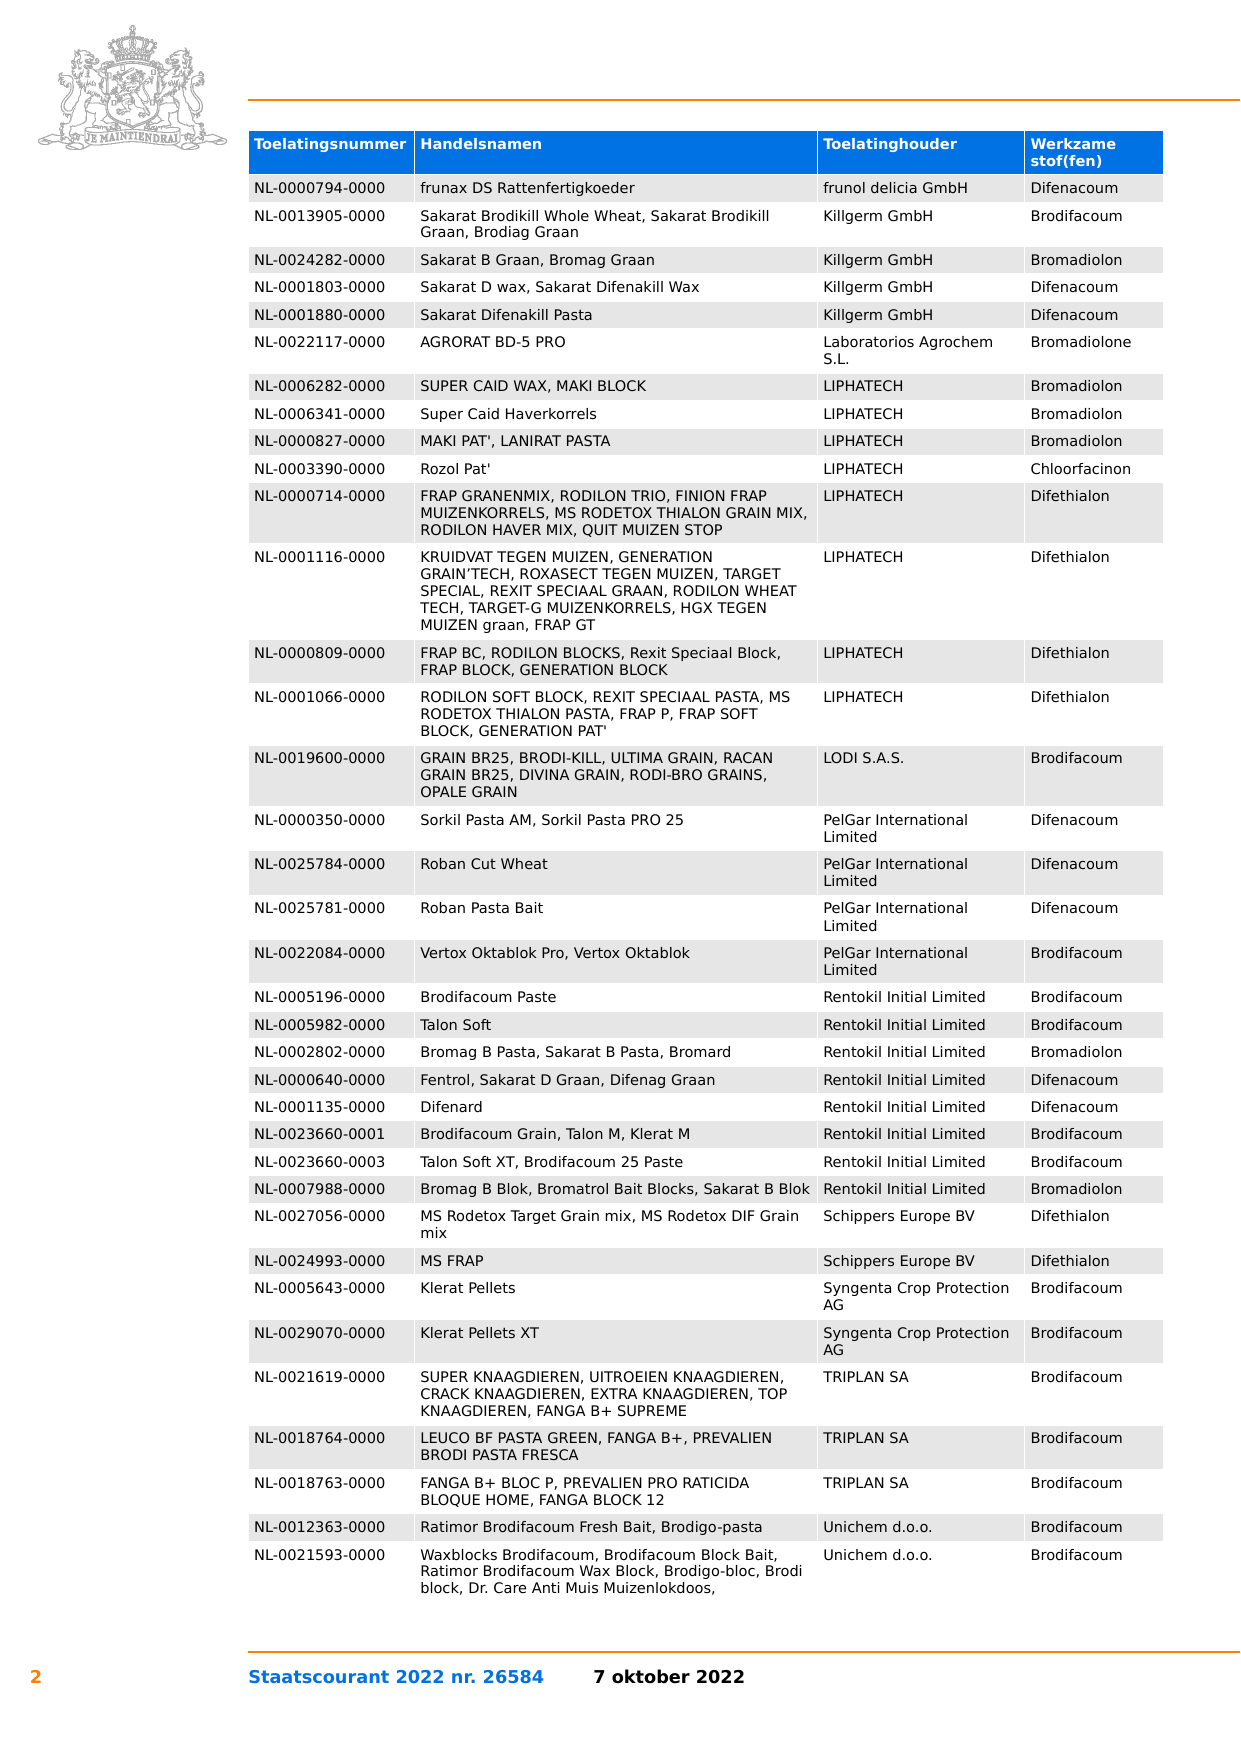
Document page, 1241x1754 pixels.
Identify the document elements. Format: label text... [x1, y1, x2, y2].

table_cell NL-0005196-0000 [249, 985, 414, 1011]
table_cell Difenacoum [1025, 1094, 1163, 1120]
table_cell NL-0023660-0003 [249, 1149, 414, 1175]
table_cell Bromadiolon [1025, 401, 1163, 427]
table_cell Rentokil Initial Limited [818, 1067, 1024, 1093]
table_cell Laboratorios Agrochem S.L. [818, 329, 1024, 373]
table_cell FRAP BC, RODILON BLOCKS, Rexit Speciaal Block, FRAP BLOCK, GENERATION BLOCK [415, 640, 817, 683]
table_cell NL-0000827-0000 [249, 429, 414, 455]
table_cell Talon Soft [415, 1012, 817, 1038]
table_cell Roban Pasta Bait [415, 896, 817, 939]
table_cell Sorkil Pasta AM, Sorkil Pasta PRO 25 [415, 807, 817, 850]
table_cell FANGA B+ BLOC P, PREVALIEN PRO RATICIDA BLOQUE HOME, FANGA BLOCK 12 [415, 1470, 817, 1513]
table_cell TRIPLAN SA [818, 1364, 1024, 1424]
table_cell Brodifacoum [1025, 1426, 1163, 1469]
table_cell NL-0029070-0000 [249, 1320, 414, 1363]
table_cell Difenacoum [1025, 302, 1163, 328]
table_cell Rozol Pat' [415, 456, 817, 482]
table_cell NL-0005982-0000 [249, 1012, 414, 1038]
table_cell NL-0000794-0000 [249, 175, 414, 202]
table_cell Schippers Europe BV [818, 1204, 1024, 1247]
table_cell NL-0027056-0000 [249, 1204, 414, 1247]
table_cell Brodifacoum [1025, 1275, 1163, 1319]
table_cell Brodifacoum [1025, 1121, 1163, 1148]
table_cell NL-0002802-0000 [249, 1039, 414, 1066]
table_cell Killgerm GmbH [818, 247, 1024, 273]
table_header Handelsnamen [415, 131, 817, 174]
table_cell NL-0005643-0000 [249, 1275, 414, 1319]
table_cell AGRORAT BD-5 PRO [415, 329, 817, 373]
table_cell Brodifacoum [1025, 1514, 1163, 1541]
table_cell NL-0021593-0000 [249, 1542, 414, 1602]
table_cell NL-0003390-0000 [249, 456, 414, 482]
table_cell Brodifacoum Paste [415, 985, 817, 1011]
table_cell NL-0025784-0000 [249, 851, 414, 895]
table_cell Difenacoum [1025, 275, 1163, 301]
table_cell Bromadiolon [1025, 247, 1163, 273]
table_cell LODI S.A.S. [818, 746, 1024, 806]
table_cell PelGar International Limited [818, 807, 1024, 850]
table_cell Difenacoum [1025, 175, 1163, 202]
table_cell frunol delicia GmbH [818, 175, 1024, 202]
table_cell LIPHATECH [818, 684, 1024, 744]
table_cell TRIPLAN SA [818, 1470, 1024, 1513]
table_cell NL-0013905-0000 [249, 203, 414, 246]
table_cell Difethialon [1025, 483, 1163, 543]
table_cell LIPHATECH [818, 483, 1024, 543]
table_cell LIPHATECH [818, 640, 1024, 683]
table_cell Difethialon [1025, 1204, 1163, 1247]
table_cell Difenacoum [1025, 851, 1163, 895]
table_cell Syngenta Crop Protection AG [818, 1275, 1024, 1319]
table_cell SUPER KNAAGDIEREN, UITROEIEN KNAAGDIEREN, CRACK KNAAGDIEREN, EXTRA KNAAGDIEREN, TOP KNAAGDIEREN, FANGA B+ SUPREME [415, 1364, 817, 1424]
table_cell SUPER CAID WAX, MAKI BLOCK [415, 374, 817, 400]
table_cell LIPHATECH [818, 545, 1024, 639]
table_cell Difethialon [1025, 640, 1163, 683]
table_cell Bromadiolon [1025, 1176, 1163, 1203]
table_cell NL-0025781-0000 [249, 896, 414, 939]
table_cell PelGar International Limited [818, 940, 1024, 983]
table_cell GRAIN BR25, BRODI-KILL, ULTIMA GRAIN, RACAN GRAIN BR25, DIVINA GRAIN, RODI-BRO GRAINS, OPALE GRAIN [415, 746, 817, 806]
table_cell Bromadiolon [1025, 374, 1163, 400]
picture [38, 25, 227, 150]
table_cell LIPHATECH [818, 374, 1024, 400]
table_cell Difethialon [1025, 545, 1163, 639]
table_cell Rentokil Initial Limited [818, 1176, 1024, 1203]
table_cell Sakarat D wax, Sakarat Difenakill Wax [415, 275, 817, 301]
table_cell Ratimor Brodifacoum Fresh Bait, Brodigo-pasta [415, 1514, 817, 1541]
table_cell MS FRAP [415, 1248, 817, 1274]
table_cell PelGar International Limited [818, 896, 1024, 939]
table_cell Brodifacoum [1025, 1470, 1163, 1513]
table_cell NL-0012363-0000 [249, 1514, 414, 1541]
table_cell KRUIDVAT TEGEN MUIZEN, GENERATION GRAIN’TECH, ROXASECT TEGEN MUIZEN, TARGET SPECIAL, REXIT SPECIAAL GRAAN, RODILON WHEAT TECH, TARGET-G MUIZENKORRELS, HGX TEGEN MUIZEN graan, FRAP GT [415, 545, 817, 639]
table_cell Sakarat Brodikill Whole Wheat, Sakarat Brodikill Graan, Brodiag Graan [415, 203, 817, 246]
table_cell NL-0006282-0000 [249, 374, 414, 400]
table_cell NL-0019600-0000 [249, 746, 414, 806]
table_cell Schippers Europe BV [818, 1248, 1024, 1274]
table_cell Bromag B Pasta, Sakarat B Pasta, Bromard [415, 1039, 817, 1066]
table_cell Brodifacoum [1025, 203, 1163, 246]
table_cell Killgerm GmbH [818, 302, 1024, 328]
table_cell Brodifacoum [1025, 940, 1163, 983]
table_cell Talon Soft XT, Brodifacoum 25 Paste [415, 1149, 817, 1175]
table_cell Rentokil Initial Limited [818, 1121, 1024, 1148]
table_cell Brodifacoum [1025, 1364, 1163, 1424]
table_cell NL-0001803-0000 [249, 275, 414, 301]
table_cell Difenacoum [1025, 807, 1163, 850]
table_cell Bromag B Blok, Bromatrol Bait Blocks, Sakarat B Blok [415, 1176, 817, 1203]
table_cell LIPHATECH [818, 456, 1024, 482]
table_header Toelatingsnummer [249, 131, 414, 174]
table_cell Rentokil Initial Limited [818, 985, 1024, 1011]
table_cell FRAP GRANENMIX, RODILON TRIO, FINION FRAP MUIZENKORRELS, MS RODETOX THIALON GRAIN MIX, RODILON HAVER MIX, QUIT MUIZEN STOP [415, 483, 817, 543]
table_cell NL-0022117-0000 [249, 329, 414, 373]
table_cell Difethialon [1025, 684, 1163, 744]
table_cell Waxblocks Brodifacoum, Brodifacoum Block Bait, Ratimor Brodifacoum Wax Block, Brodigo-bloc, Brodi block, Dr. Care Anti Muis Muizenlokdoos, [415, 1542, 817, 1602]
table_cell NL-0001066-0000 [249, 684, 414, 744]
table_cell MAKI PAT', LANIRAT PASTA [415, 429, 817, 455]
table_cell Klerat Pellets [415, 1275, 817, 1319]
table_header Werkzame stof(fen) [1025, 131, 1163, 174]
table_cell LIPHATECH [818, 401, 1024, 427]
table_cell Killgerm GmbH [818, 203, 1024, 246]
table_cell NL-0000640-0000 [249, 1067, 414, 1093]
table_cell Brodifacoum [1025, 985, 1163, 1011]
table_cell Difenacoum [1025, 896, 1163, 939]
table_cell NL-0006341-0000 [249, 401, 414, 427]
table_cell Bromadiolon [1025, 429, 1163, 455]
table_cell NL-0000350-0000 [249, 807, 414, 850]
table_cell Brodifacoum [1025, 1542, 1163, 1602]
table_cell Rentokil Initial Limited [818, 1094, 1024, 1120]
table_cell NL-0018764-0000 [249, 1426, 414, 1469]
table_cell Bromadiolone [1025, 329, 1163, 373]
table_cell Brodifacoum Grain, Talon M, Klerat M [415, 1121, 817, 1148]
table_cell NL-0001135-0000 [249, 1094, 414, 1120]
table_cell MS Rodetox Target Grain mix, MS Rodetox DIF Grain mix [415, 1204, 817, 1247]
table_cell Difethialon [1025, 1248, 1163, 1274]
table_cell NL-0018763-0000 [249, 1470, 414, 1513]
table_cell Brodifacoum [1025, 1012, 1163, 1038]
table_cell Brodifacoum [1025, 1149, 1163, 1175]
table_cell Difenacoum [1025, 1067, 1163, 1093]
table_cell frunax DS Rattenfertigkoeder [415, 175, 817, 202]
table_cell Killgerm GmbH [818, 275, 1024, 301]
table_cell NL-0023660-0001 [249, 1121, 414, 1148]
table_cell NL-0024282-0000 [249, 247, 414, 273]
table_cell Unichem d.o.o. [818, 1514, 1024, 1541]
table_cell Fentrol, Sakarat D Graan, Difenag Graan [415, 1067, 817, 1093]
table_cell Vertox Oktablok Pro, Vertox Oktablok [415, 940, 817, 983]
table_cell NL-0007988-0000 [249, 1176, 414, 1203]
table_cell RODILON SOFT BLOCK, REXIT SPECIAAL PASTA, MS RODETOX THIALON PASTA, FRAP P, FRAP SOFT BLOCK, GENERATION PAT' [415, 684, 817, 744]
table_cell Brodifacoum [1025, 1320, 1163, 1363]
table_cell Syngenta Crop Protection AG [818, 1320, 1024, 1363]
table_cell Roban Cut Wheat [415, 851, 817, 895]
table_cell NL-0001880-0000 [249, 302, 414, 328]
table_cell NL-0024993-0000 [249, 1248, 414, 1274]
table_cell Bromadiolon [1025, 1039, 1163, 1066]
table_cell Rentokil Initial Limited [818, 1039, 1024, 1066]
table_cell TRIPLAN SA [818, 1426, 1024, 1469]
table_cell NL-0000714-0000 [249, 483, 414, 543]
table_cell LEUCO BF PASTA GREEN, FANGA B+, PREVALIEN BRODI PASTA FRESCA [415, 1426, 817, 1469]
table_cell Brodifacoum [1025, 746, 1163, 806]
table_cell NL-0000809-0000 [249, 640, 414, 683]
table_cell Chloorfacinon [1025, 456, 1163, 482]
table_cell NL-0021619-0000 [249, 1364, 414, 1424]
table_cell Sakarat B Graan, Bromag Graan [415, 247, 817, 273]
table_cell Super Caid Haverkorrels [415, 401, 817, 427]
table_cell NL-0022084-0000 [249, 940, 414, 983]
table_cell NL-0001116-0000 [249, 545, 414, 639]
table_cell Unichem d.o.o. [818, 1542, 1024, 1602]
table_header Toelatinghouder [818, 131, 1024, 174]
table_cell Rentokil Initial Limited [818, 1012, 1024, 1038]
table_cell Rentokil Initial Limited [818, 1149, 1024, 1175]
table_cell Klerat Pellets XT [415, 1320, 817, 1363]
table_cell Difenard [415, 1094, 817, 1120]
table_cell PelGar International Limited [818, 851, 1024, 895]
table_cell Sakarat Difenakill Pasta [415, 302, 817, 328]
table_cell LIPHATECH [818, 429, 1024, 455]
